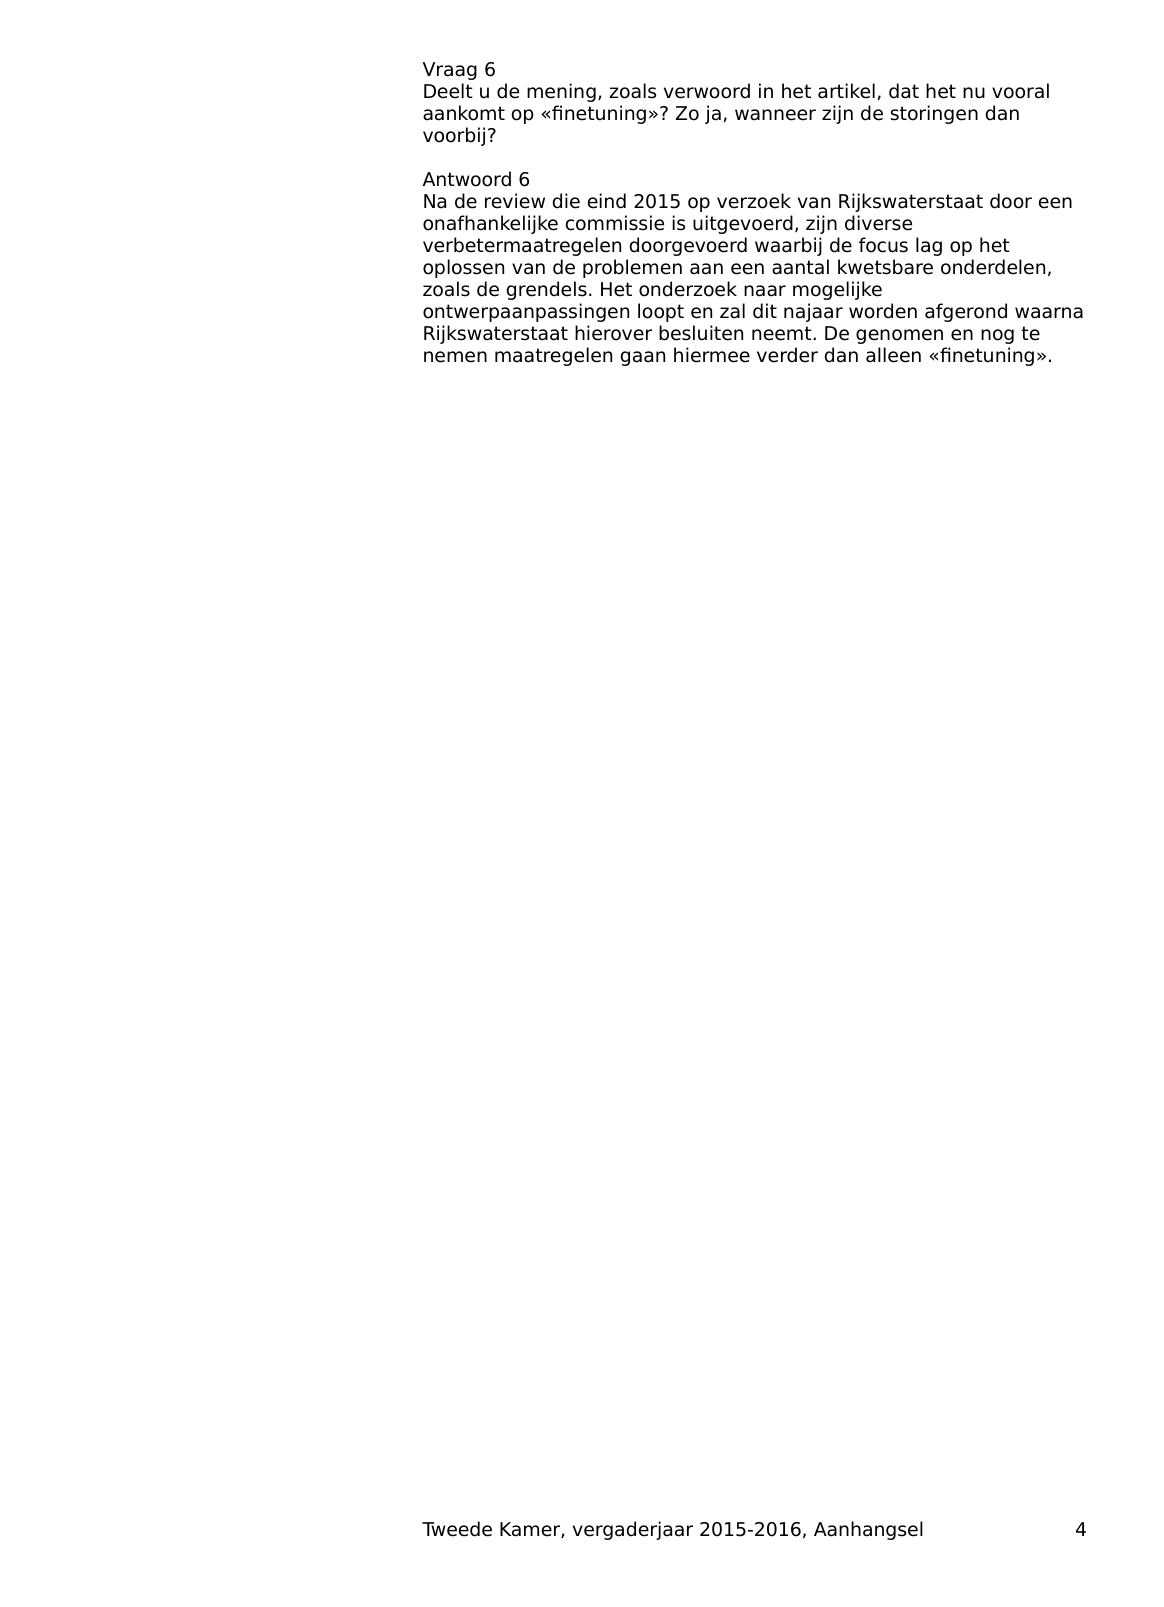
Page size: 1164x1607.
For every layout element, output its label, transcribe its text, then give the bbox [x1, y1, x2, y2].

text Antwoord 6 [422, 169, 1087, 191]
text Na de review die eind 2015 op verzoek van Rijkswaterstaat door een onafhankelijke commissie is uitgevoerd, zijn diverse verbetermaatregelen doorgevoerd waarbij de focus lag op het oplossen van de problemen aan een aantal kwetsbare onderdelen, zoals de grendels. Het onderzoek naar mogelijke ontwerpaanpassingen loopt en zal dit najaar worden afgerond waarna Rijkswaterstaat hierover besluiten neemt. De genomen en nog te nemen maatregelen gaan hiermee verder dan alleen «finetuning». [422, 191, 1087, 367]
text Vraag 6 [422, 59, 1087, 81]
text Deelt u de mening, zoals verwoord in het artikel, dat het nu vooral aankomt op «finetuning»? Zo ja, wanneer zijn de storingen dan voorbij? [422, 81, 1087, 147]
